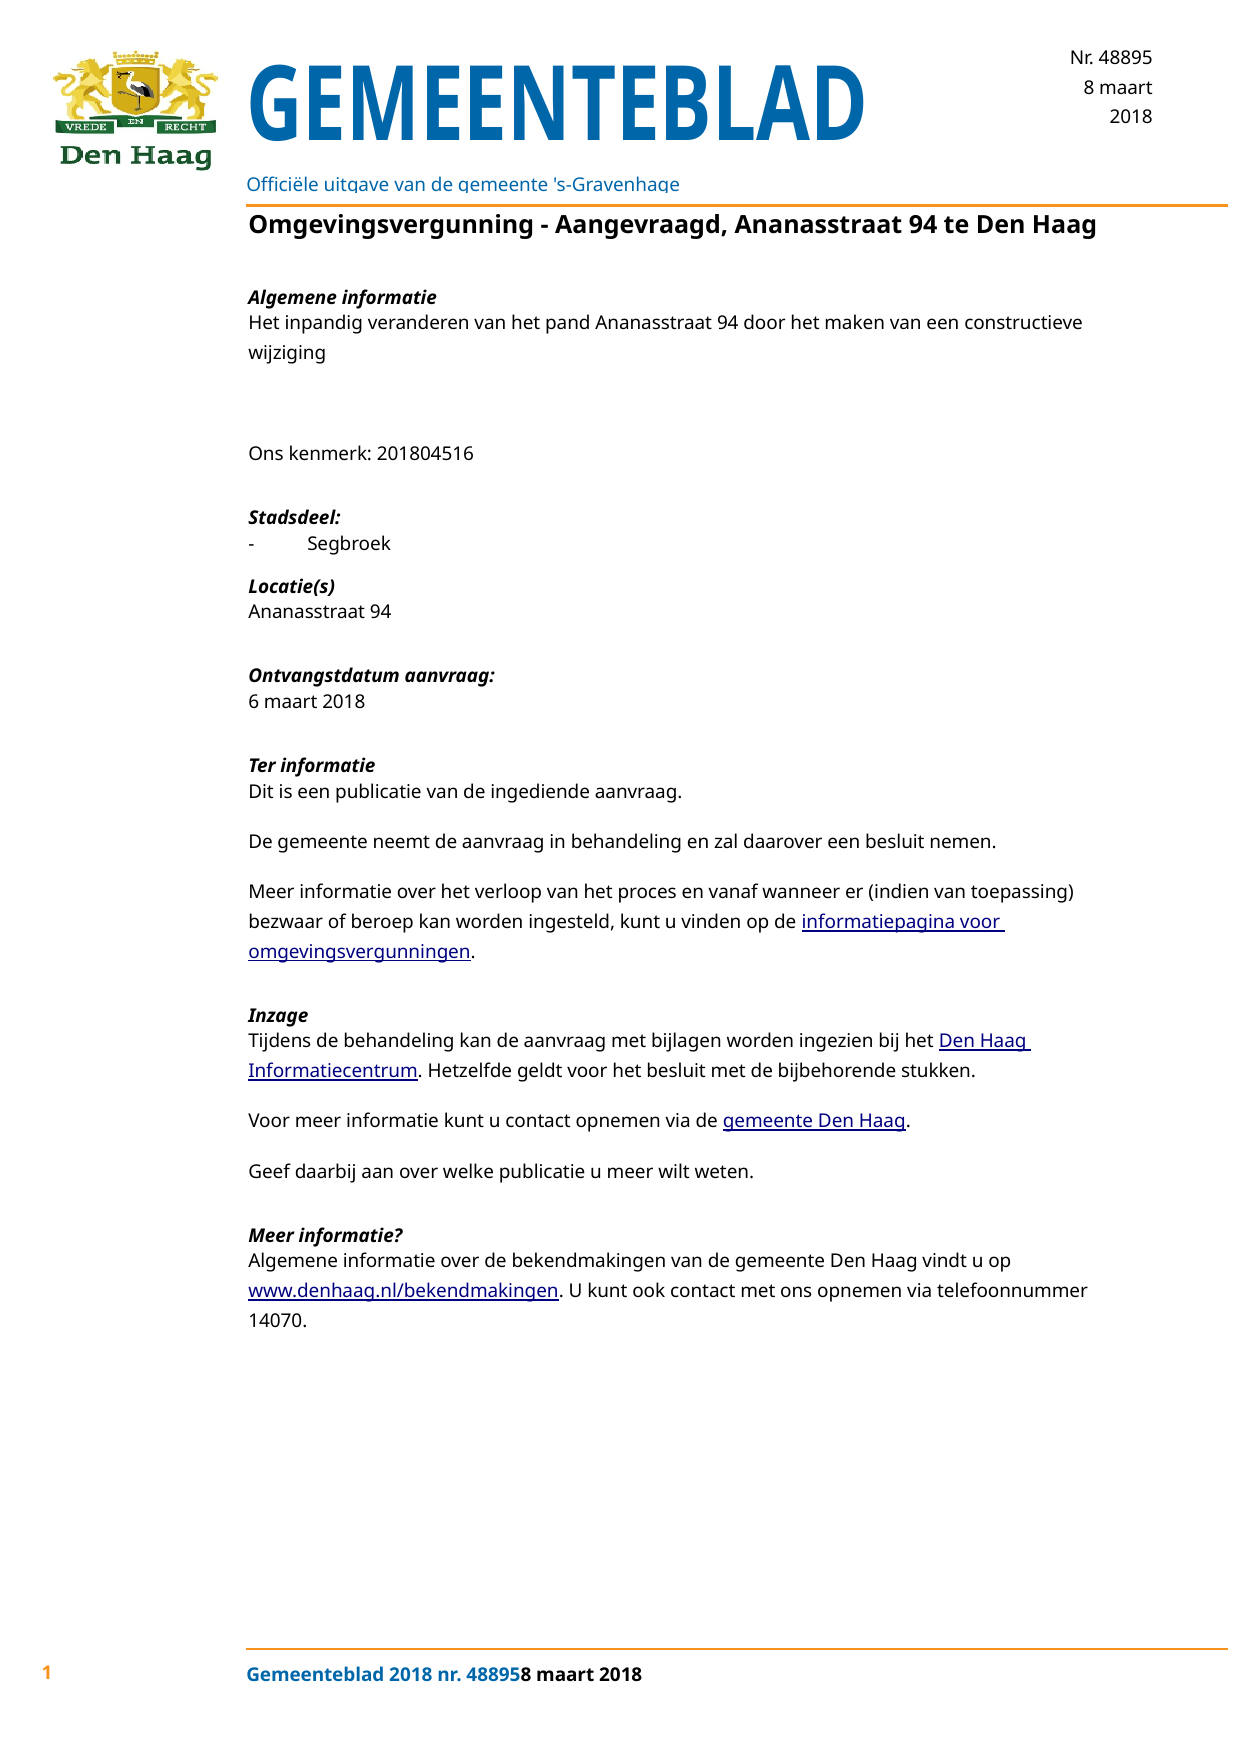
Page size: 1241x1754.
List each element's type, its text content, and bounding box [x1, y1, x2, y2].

text Dit is een publicatie van de ingediende aanvraag. [248, 778, 1152, 804]
text Locatie(s) [248, 573, 1152, 598]
text Geef daarbij aan over welke publicatie u meer wilt weten. [248, 1158, 1152, 1184]
text Algemene informatie [248, 284, 1152, 309]
text Tijdens de behandeling kan de aanvraag met bijlagen worden ingezien bij het Den Haag Informatiecentrum. Hetzelfde geldt voor het besluit met de bijbehorende stukken. [248, 1028, 1152, 1083]
list Segbroek [248, 530, 1152, 555]
text Algemene informatie over de bekendmakingen van de gemeente Den Haag vindt u op www.denhaag.nl/bekendmakingen. U kunt ook contact met ons opnemen via telefoonnummer 14070. [248, 1248, 1152, 1333]
text Meer informatie? [248, 1222, 1152, 1248]
text Stadsdeel: [248, 504, 1152, 530]
text Ons kenmerk: 201804516 [248, 440, 1152, 466]
text Inzage [248, 1002, 1152, 1028]
text Het inpandig veranderen van het pand Ananasstraat 94 door het maken van een constructieve wijziging [248, 309, 1152, 365]
text De gemeente neemt de aanvraag in behandeling en zal daarover een besluit nemen. [248, 828, 1152, 854]
text Meer informatie over het verloop van het proces en vanaf wanneer er (indien van toepassing) bezwaar of beroep kan worden ingesteld, kunt u vinden op de informatiepagina voor omgevingsvergunningen. [248, 879, 1152, 964]
picture [41, 47, 231, 172]
text Ter informatie [248, 752, 1152, 778]
text Voor meer informatie kunt u contact opnemen via de gemeente Den Haag. [248, 1108, 1152, 1133]
text Ananasstraat 94 [248, 598, 1152, 624]
text Omgevingsvergunning - Aangevraagd, Ananasstraat 94 te Den Haag [248, 207, 1152, 241]
text 6 maart 2018 [248, 688, 1152, 714]
text Ontvangstdatum aanvraag: [248, 662, 1152, 688]
